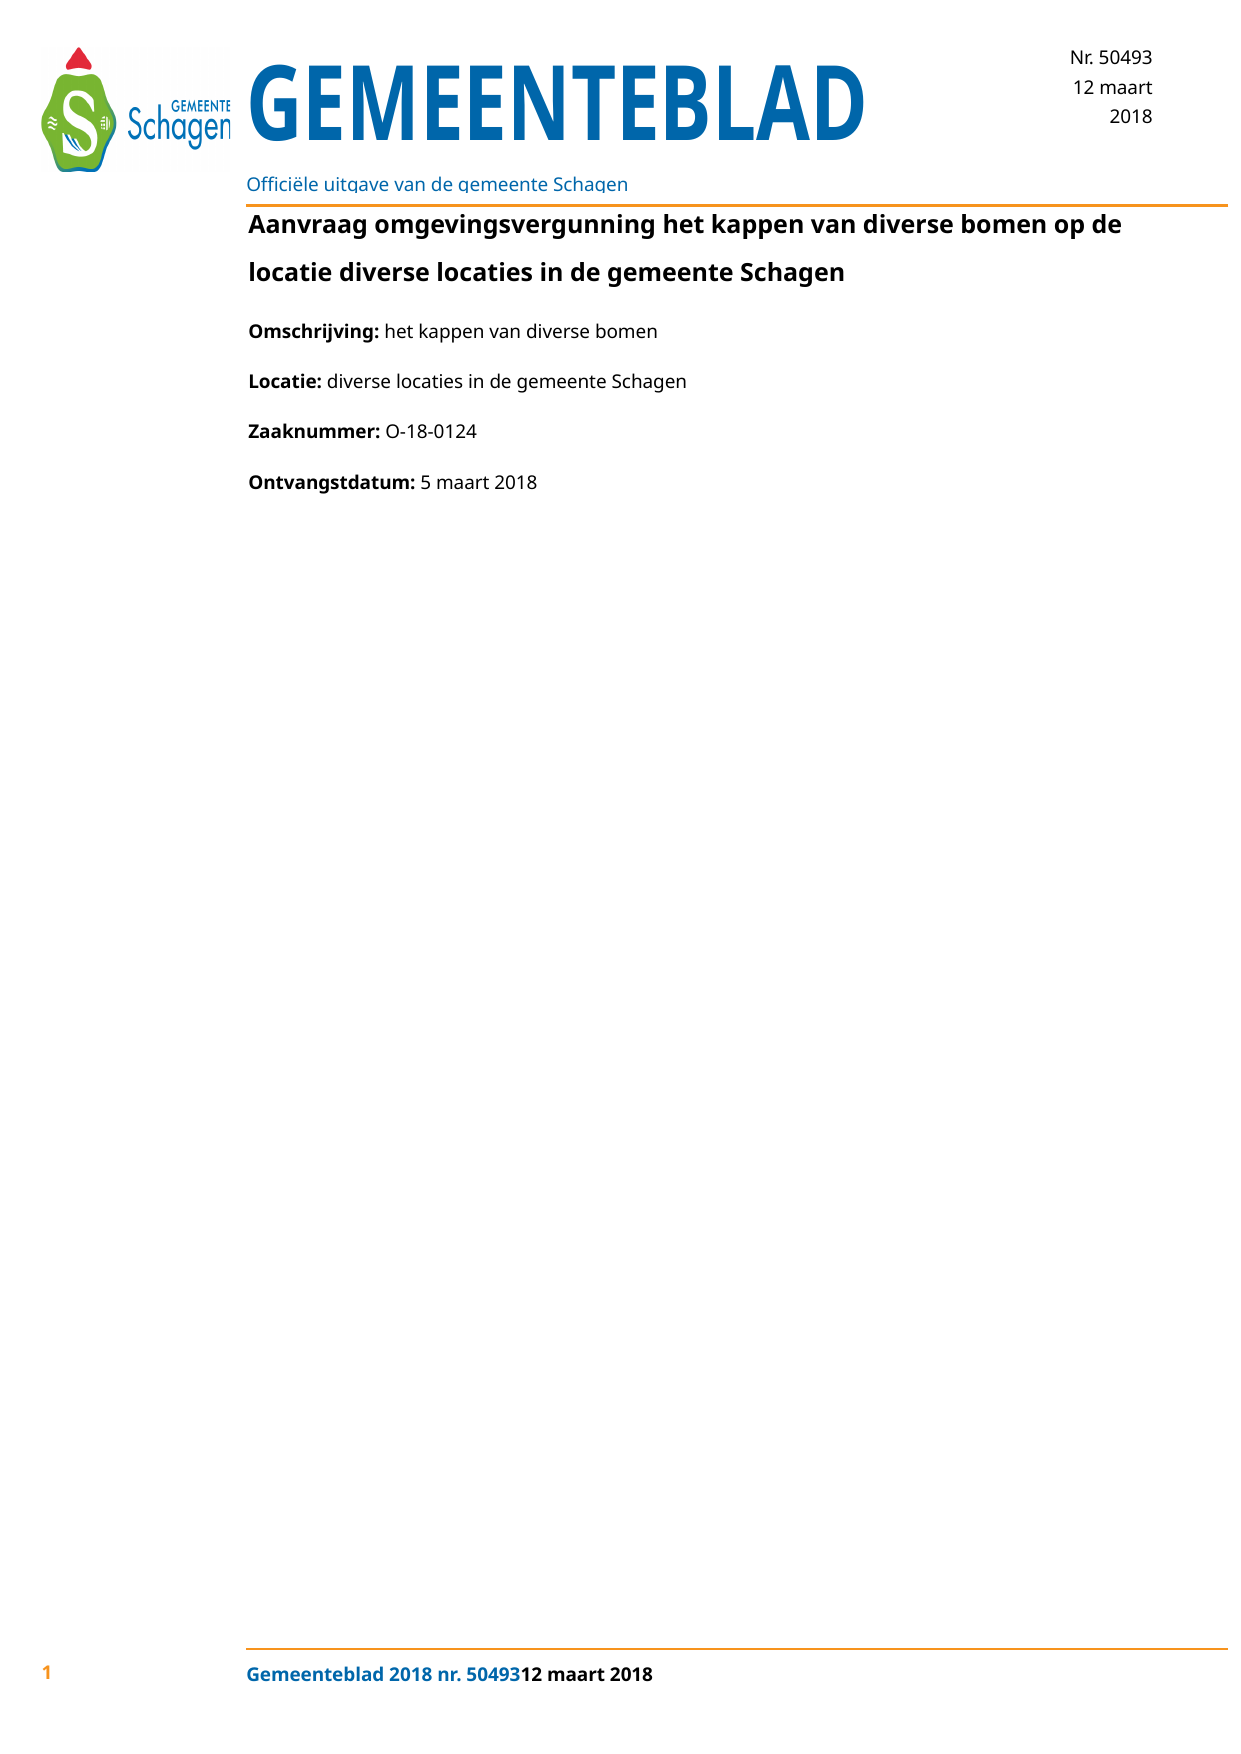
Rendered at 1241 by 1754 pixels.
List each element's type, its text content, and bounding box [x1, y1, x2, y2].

text Ontvangstdatum: 5 maart 2018 [248, 469, 1152, 495]
text Locatie: diverse locaties in de gemeente Schagen [248, 368, 1152, 394]
text Aanvraag omgevingsvergunning het kappen van diverse bomen op de locatie diverse locaties in de gemeente Schagen [248, 207, 1152, 288]
text Zaaknummer: O-18-0124 [248, 419, 1152, 444]
picture [41, 47, 231, 172]
text Omschrijving: het kappen van diverse bomen [248, 318, 1152, 344]
